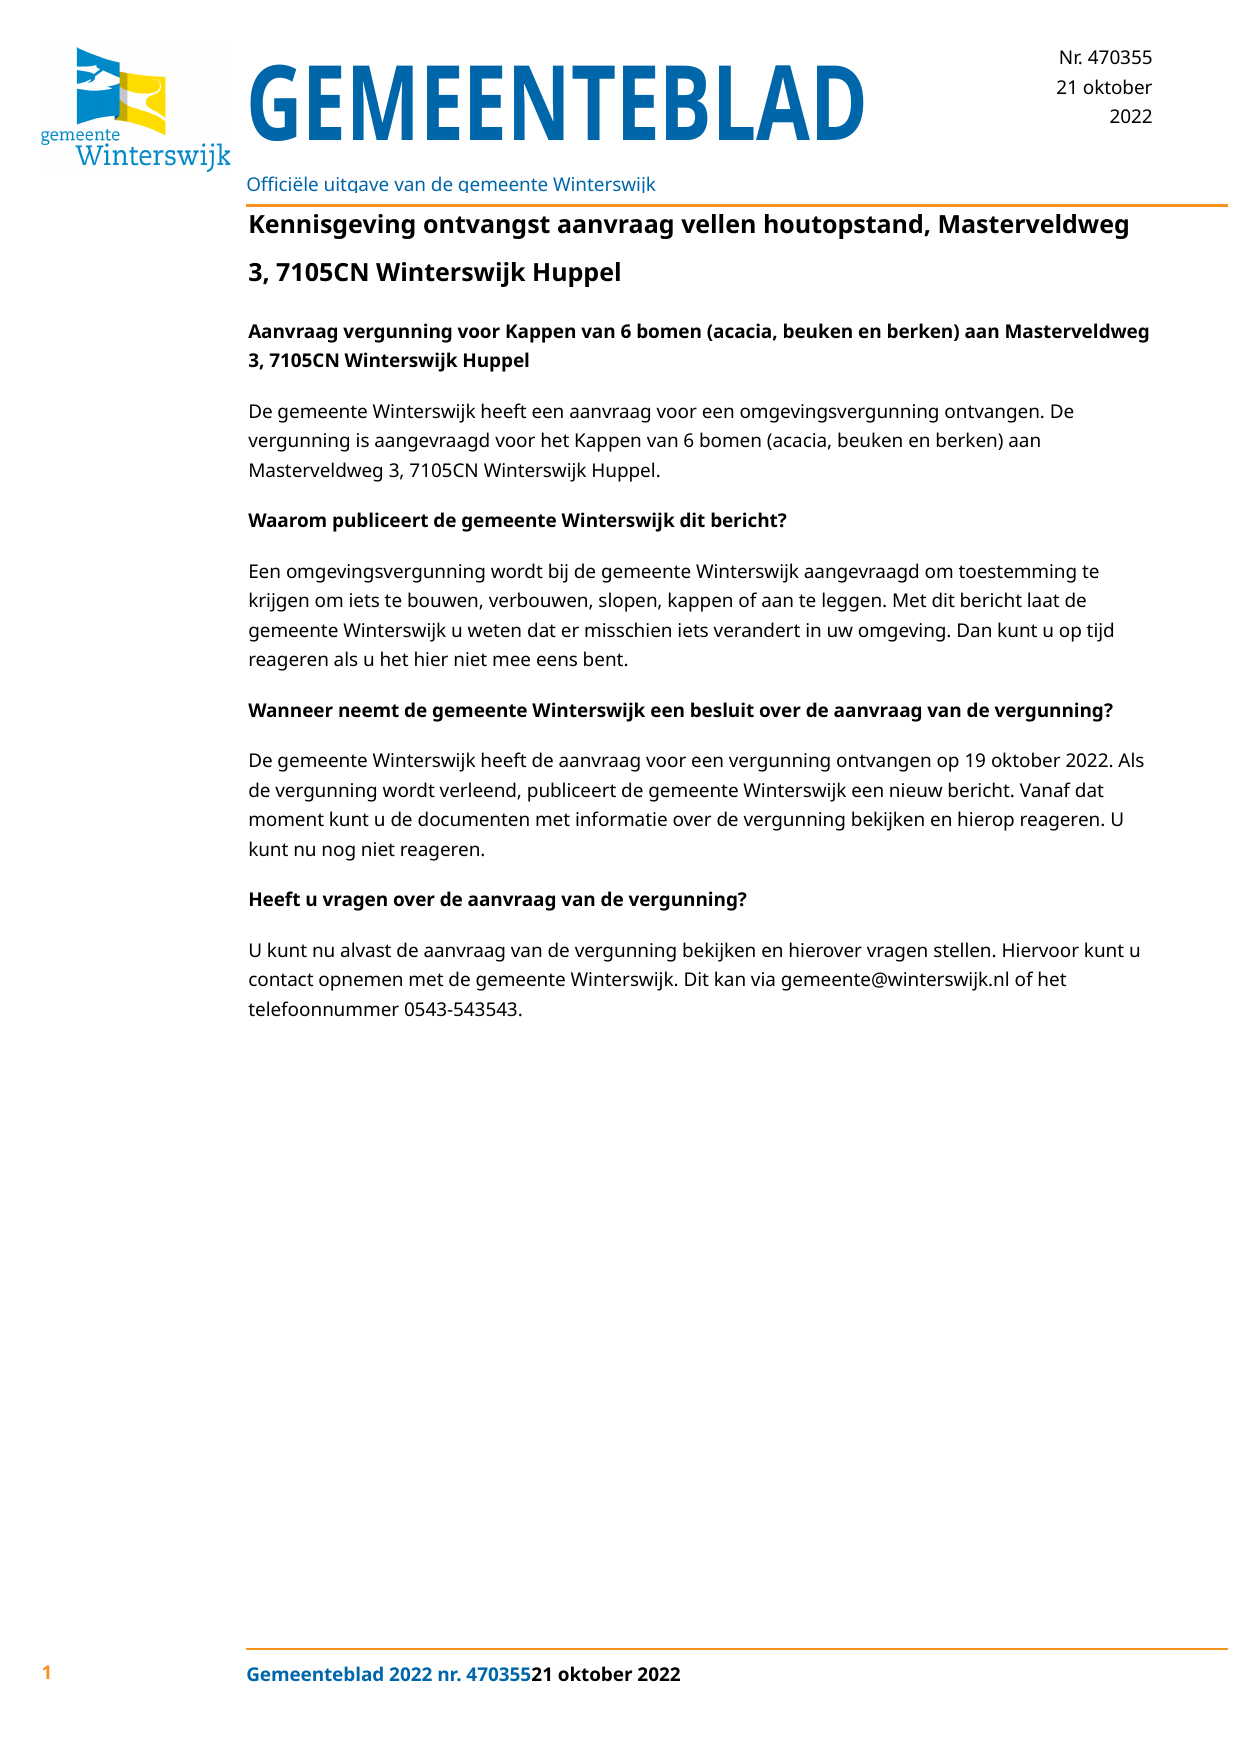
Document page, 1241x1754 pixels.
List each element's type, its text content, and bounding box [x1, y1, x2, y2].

text Aanvraag vergunning voor Kappen van 6 bomen (acacia, beuken en berken) aan Masterveldweg 3, 7105CN Winterswijk Huppel [248, 318, 1152, 373]
text De gemeente Winterswijk heeft de aanvraag voor een vergunning ontvangen op 19 oktober 2022. Als de vergunning wordt verleend, publiceert de gemeente Winterswijk een nieuw bericht. Vanaf dat moment kunt u de documenten met informatie over de vergunning bekijken en hierop reageren. U kunt nu nog niet reageren. [248, 747, 1152, 862]
text U kunt nu alvast de aanvraag van de vergunning bekijken en hierover vragen stellen. Hiervoor kunt u contact opnemen met de gemeente Winterswijk. Dit kan via gemeente@winterswijk.nl of het telefoonnummer 0543-543543. [248, 937, 1152, 1022]
picture [41, 47, 231, 172]
text Een omgevingsvergunning wordt bij de gemeente Winterswijk aangevraagd om toestemming te krijgen om iets te bouwen, verbouwen, slopen, kappen of aan te leggen. Met dit bericht laat de gemeente Winterswijk u weten dat er misschien iets verandert in uw omgeving. Dan kunt u op tijd reageren als u het hier niet mee eens bent. [248, 558, 1152, 672]
picture [225, 153, 231, 162]
text De gemeente Winterswijk heeft een aanvraag voor een omgevingsvergunning ontvangen. De vergunning is aangevraagd voor het Kappen van 6 bomen (acacia, beuken en berken) aan Masterveldweg 3, 7105CN Winterswijk Huppel. [248, 398, 1152, 483]
text Heeft u vragen over de aanvraag van de vergunning? [248, 887, 1152, 912]
text Kennisgeving ontvangst aanvraag vellen houtopstand, Masterveldweg 3, 7105CN Winterswijk Huppel [248, 207, 1152, 288]
text Wanneer neemt de gemeente Winterswijk een besluit over de aanvraag van de vergunning? [248, 697, 1152, 723]
text Waarom publiceert de gemeente Winterswijk dit bericht? [248, 507, 1152, 533]
